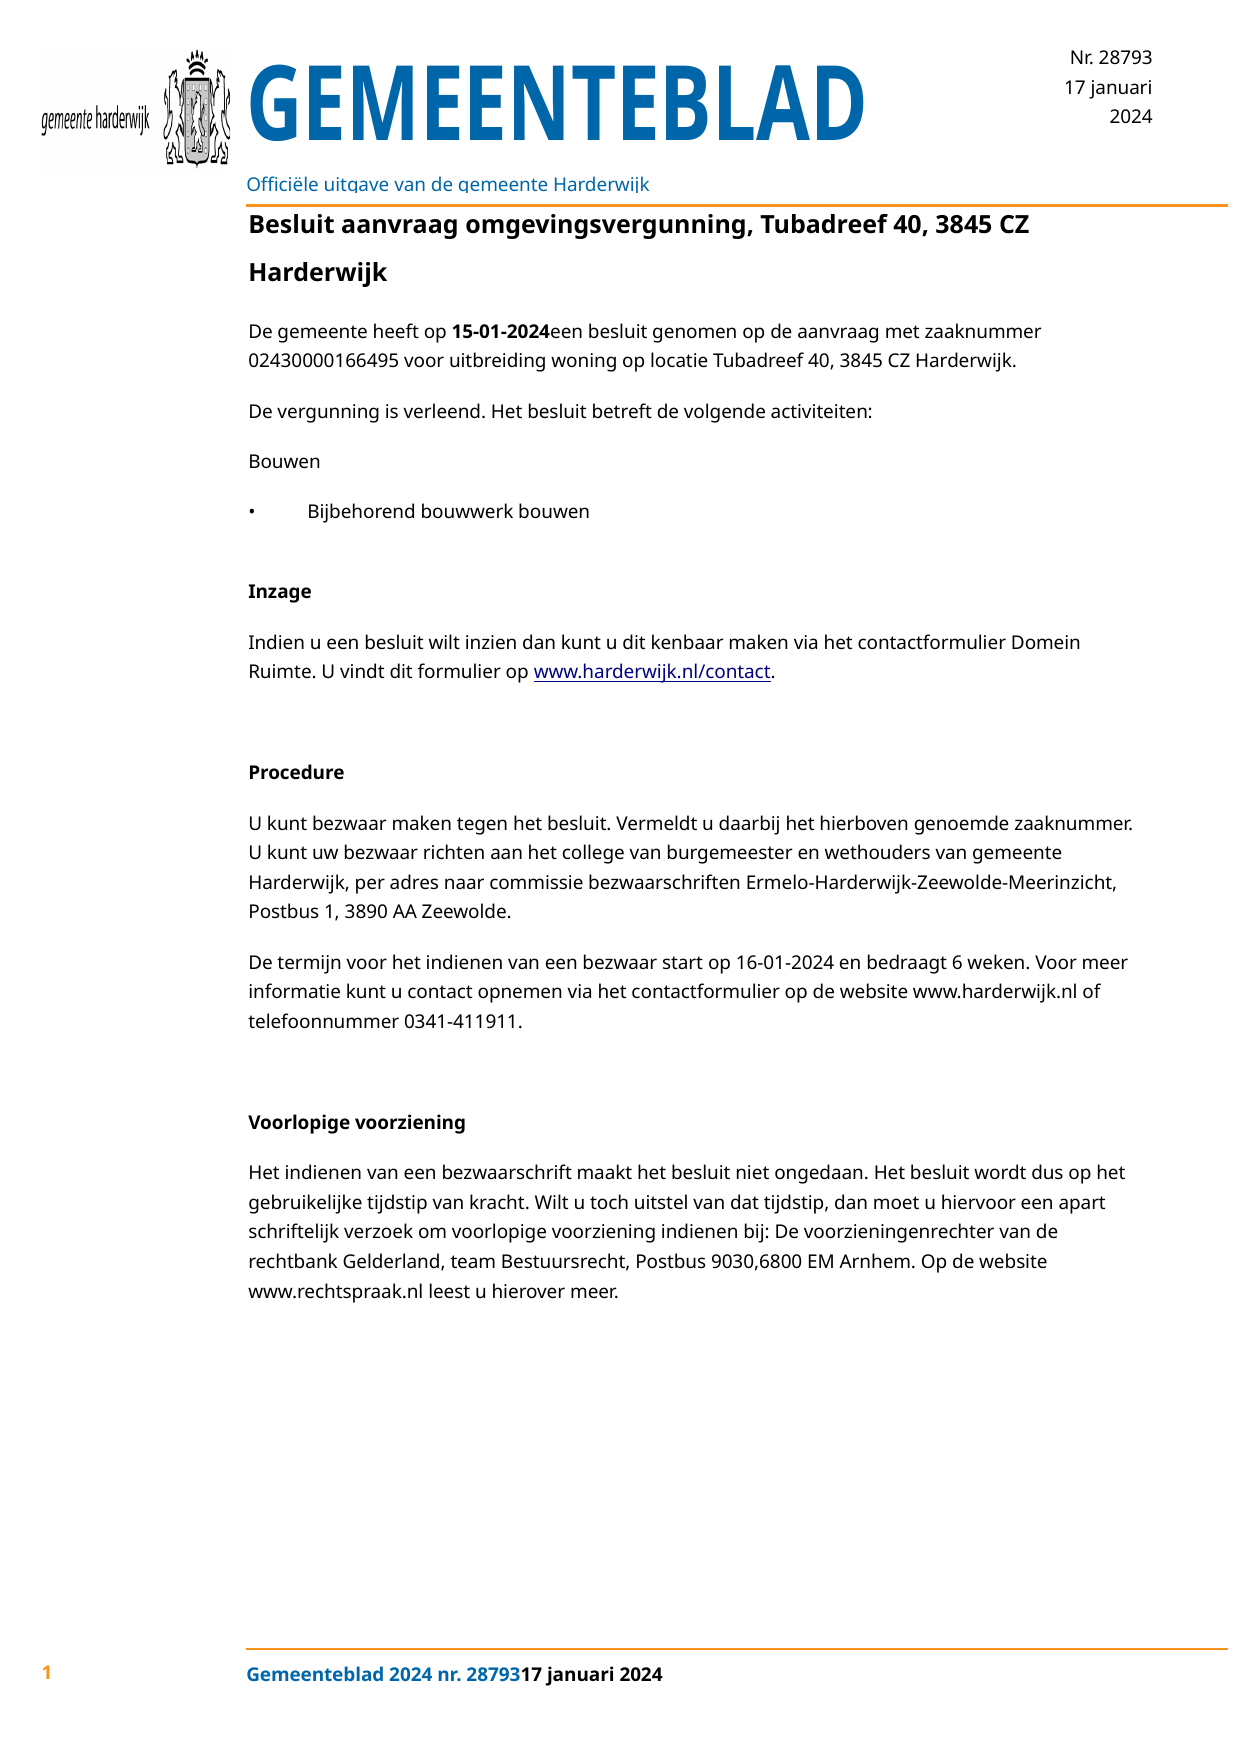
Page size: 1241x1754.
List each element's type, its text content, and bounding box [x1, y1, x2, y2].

text Procedure [248, 759, 1152, 785]
text Indien u een besluit wilt inzien dan kunt u dit kenbaar maken via het contactformulier Domein Ruimte. U vindt dit formulier op www.harderwijk.nl/contact. [248, 629, 1152, 684]
text De gemeente heeft op 15-01-2024een besluit genomen op de aanvraag met zaaknummer 02430000166495 voor uitbreiding woning op locatie Tubadreef 40, 3845 CZ Harderwijk. [248, 318, 1152, 373]
picture [41, 47, 231, 172]
text U kunt bezwaar maken tegen het besluit. Vermeldt u daarbij het hierboven genoemde zaaknummer. U kunt uw bezwaar richten aan het college van burgemeester en wethouders van gemeente Harderwijk, per adres naar commissie bezwaarschriften Ermelo-Harderwijk-Zeewolde-Meerinzicht, Postbus 1, 3890 AA Zeewolde. [248, 810, 1152, 924]
text De vergunning is verleend. Het besluit betreft de volgende activiteiten: [248, 398, 1152, 424]
text Inzage [248, 579, 1152, 604]
text Voorlopige voorziening [248, 1109, 1152, 1135]
text Bouwen [248, 448, 1152, 474]
text Besluit aanvraag omgevingsvergunning, Tubadreef 40, 3845 CZ Harderwijk [248, 207, 1152, 288]
text Het indienen van een bezwaarschrift maakt het besluit niet ongedaan. Het besluit wordt dus op het gebruikelijke tijdstip van kracht. Wilt u toch uitstel van dat tijdstip, dan moet u hiervoor een apart schriftelijk verzoek om voorlopige voorziening indienen bij: De voorzieningenrechter van de rechtbank Gelderland, team Bestuursrecht, Postbus 9030,6800 EM Arnhem. Op de website www.rechtspraak.nl leest u hierover meer. [248, 1159, 1152, 1304]
text De termijn voor het indienen van een bezwaar start op 16-01-2024 en bedraagt 6 weken. Voor meer informatie kunt u contact opnemen via het contactformulier op de website www.harderwijk.nl of telefoonnummer 0341-411911. [248, 949, 1152, 1034]
list Bijbehorend bouwwerk bouwen [248, 499, 1152, 524]
